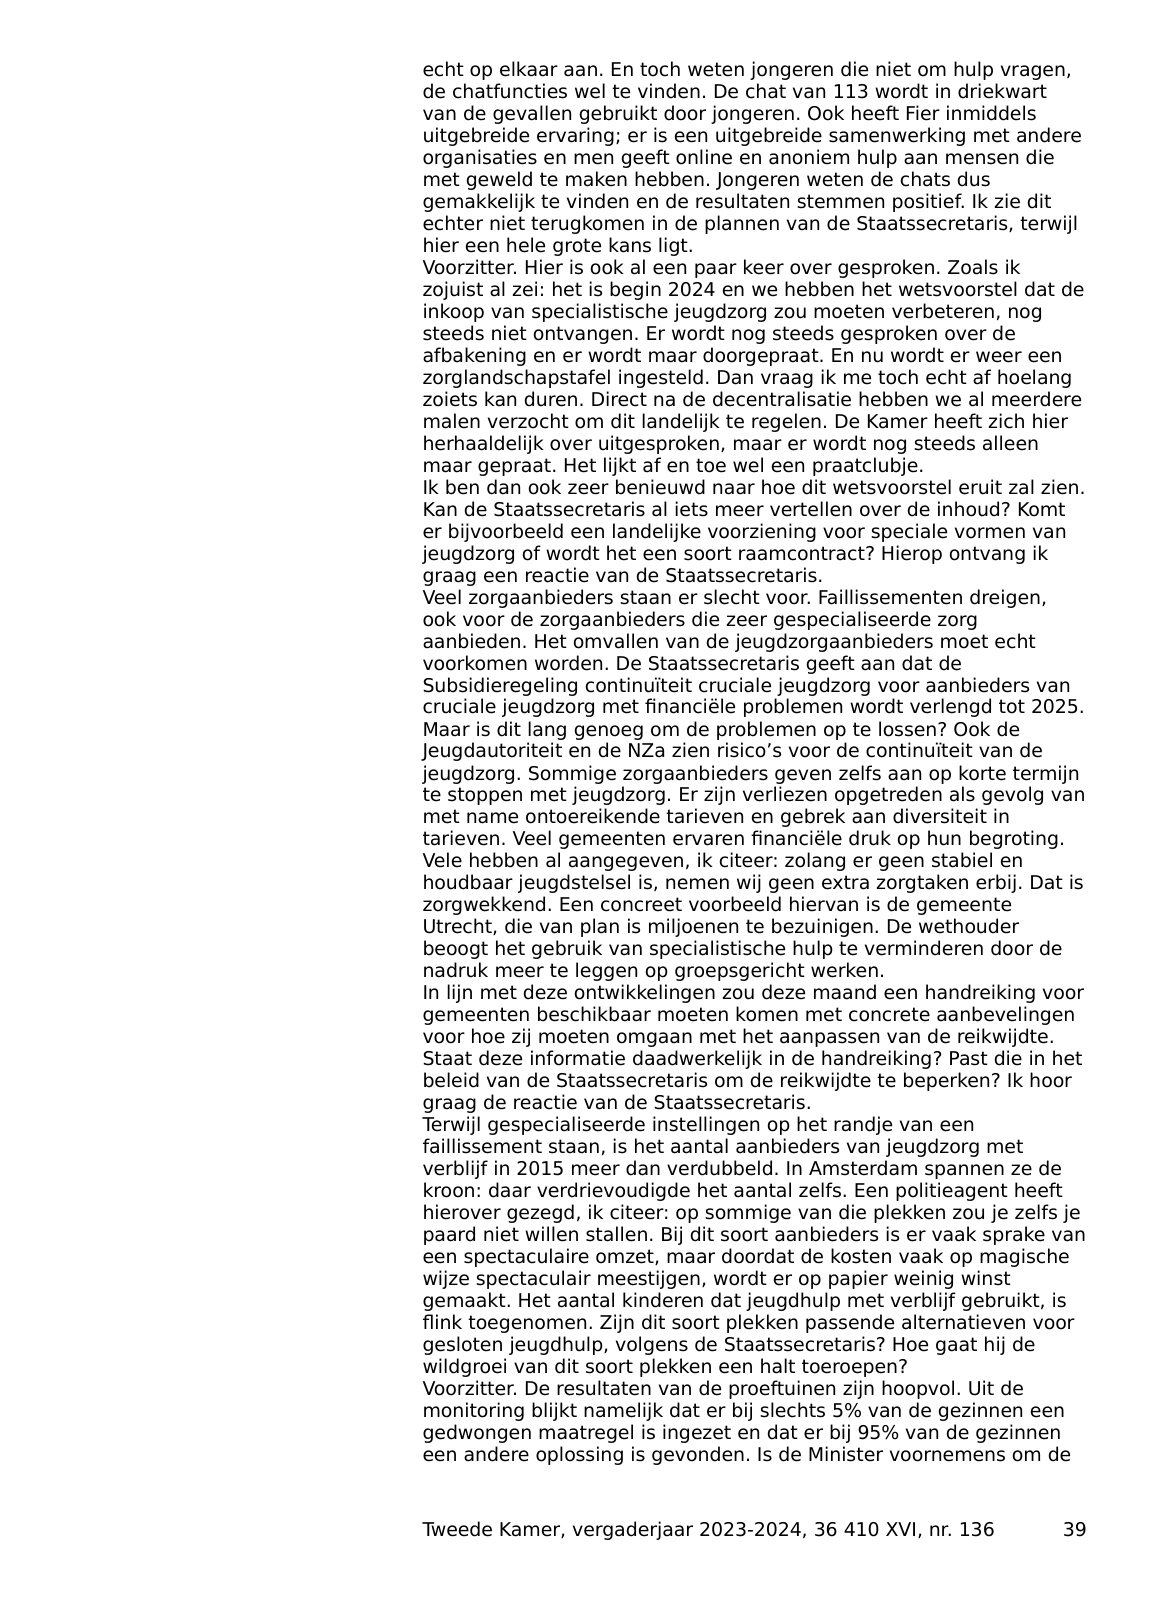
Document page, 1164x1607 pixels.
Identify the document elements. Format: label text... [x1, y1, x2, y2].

text Voorzitter. Hier is ook al een paar keer over gesproken. Zoals ik zojuist al zei: het is begin 2024 en we hebben het wetsvoorstel dat de inkoop van specialistische jeugdzorg zou moeten verbeteren, nog steeds niet ontvangen. Er wordt nog steeds gesproken over de afbakening en er wordt maar doorgepraat. En nu wordt er weer een zorglandschapstafel ingesteld. Dan vraag ik me toch echt af hoelang zoiets kan duren. Direct na de decentralisatie hebben we al meerdere malen verzocht om dit landelijk te regelen. De Kamer heeft zich hier herhaaldelijk over uitgesproken, maar er wordt nog steeds alleen maar gepraat. Het lijkt af en toe wel een praatclubje. [422, 257, 1087, 477]
text Terwijl gespecialiseerde instellingen op het randje van een faillissement staan, is het aantal aanbieders van jeugdzorg met verblijf in 2015 meer dan verdubbeld. In Amsterdam spannen ze de kroon: daar verdrievoudigde het aantal zelfs. Een politieagent heeft hierover gezegd, ik citeer: op sommige van die plekken zou je zelfs je paard niet willen stallen. Bij dit soort aanbieders is er vaak sprake van een spectaculaire omzet, maar doordat de kosten vaak op magische wijze spectaculair meestijgen, wordt er op papier weinig winst gemaakt. Het aantal kinderen dat jeugdhulp met verblijf gebruikt, is flink toegenomen. Zijn dit soort plekken passende alternatieven voor gesloten jeugdhulp, volgens de Staatssecretaris? Hoe gaat hij de wildgroei van dit soort plekken een halt toeroepen? [422, 1114, 1087, 1378]
text Voorzitter. De resultaten van de proeftuinen zijn hoopvol. Uit de monitoring blijkt namelijk dat er bij slechts 5% van de gezinnen een gedwongen maatregel is ingezet en dat er bij 95% van de gezinnen een andere oplossing is gevonden. Is de Minister voornemens om de [422, 1378, 1087, 1466]
text Veel zorgaanbieders staan er slecht voor. Faillissementen dreigen, ook voor de zorgaanbieders die zeer gespecialiseerde zorg aanbieden. Het omvallen van de jeugdzorgaanbieders moet echt voorkomen worden. De Staatssecretaris geeft aan dat de Subsidieregeling continuïteit cruciale jeugdzorg voor aanbieders van cruciale jeugdzorg met financiële problemen wordt verlengd tot 2025. Maar is dit lang genoeg om de problemen op te lossen? Ook de Jeugdautoriteit en de NZa zien risico’s voor de continuïteit van de jeugdzorg. Sommige zorgaanbieders geven zelfs aan op korte termijn te stoppen met jeugdzorg. Er zijn verliezen opgetreden als gevolg van met name ontoereikende tarieven en gebrek aan diversiteit in tarieven. Veel gemeenten ervaren financiële druk op hun begroting. Vele hebben al aangegeven, ik citeer: zolang er geen stabiel en houdbaar jeugdstelsel is, nemen wij geen extra zorgtaken erbij. Dat is zorgwekkend. Een concreet voorbeeld hiervan is de gemeente Utrecht, die van plan is miljoenen te bezuinigen. De wethouder beoogt het gebruik van specialistische hulp te verminderen door de nadruk meer te leggen op groepsgericht werken. [422, 587, 1087, 982]
text Ik ben dan ook zeer benieuwd naar hoe dit wetsvoorstel eruit zal zien. Kan de Staatssecretaris al iets meer vertellen over de inhoud? Komt er bijvoorbeeld een landelijke voorziening voor speciale vormen van jeugdzorg of wordt het een soort raamcontract? Hierop ontvang ik graag een reactie van de Staatssecretaris. [422, 477, 1087, 587]
text In lijn met deze ontwikkelingen zou deze maand een handreiking voor gemeenten beschikbaar moeten komen met concrete aanbevelingen voor hoe zij moeten omgaan met het aanpassen van de reikwijdte. Staat deze informatie daadwerkelijk in de handreiking? Past die in het beleid van de Staatssecretaris om de reikwijdte te beperken? Ik hoor graag de reactie van de Staatssecretaris. [422, 982, 1087, 1114]
text echt op elkaar aan. En toch weten jongeren die niet om hulp vragen, de chatfuncties wel te vinden. De chat van 113 wordt in driekwart van de gevallen gebruikt door jongeren. Ook heeft Fier inmiddels uitgebreide ervaring; er is een uitgebreide samenwerking met andere organisaties en men geeft online en anoniem hulp aan mensen die met geweld te maken hebben. Jongeren weten de chats dus gemakkelijk te vinden en de resultaten stemmen positief. Ik zie dit echter niet terugkomen in de plannen van de Staatssecretaris, terwijl hier een hele grote kans ligt. [422, 59, 1087, 257]
